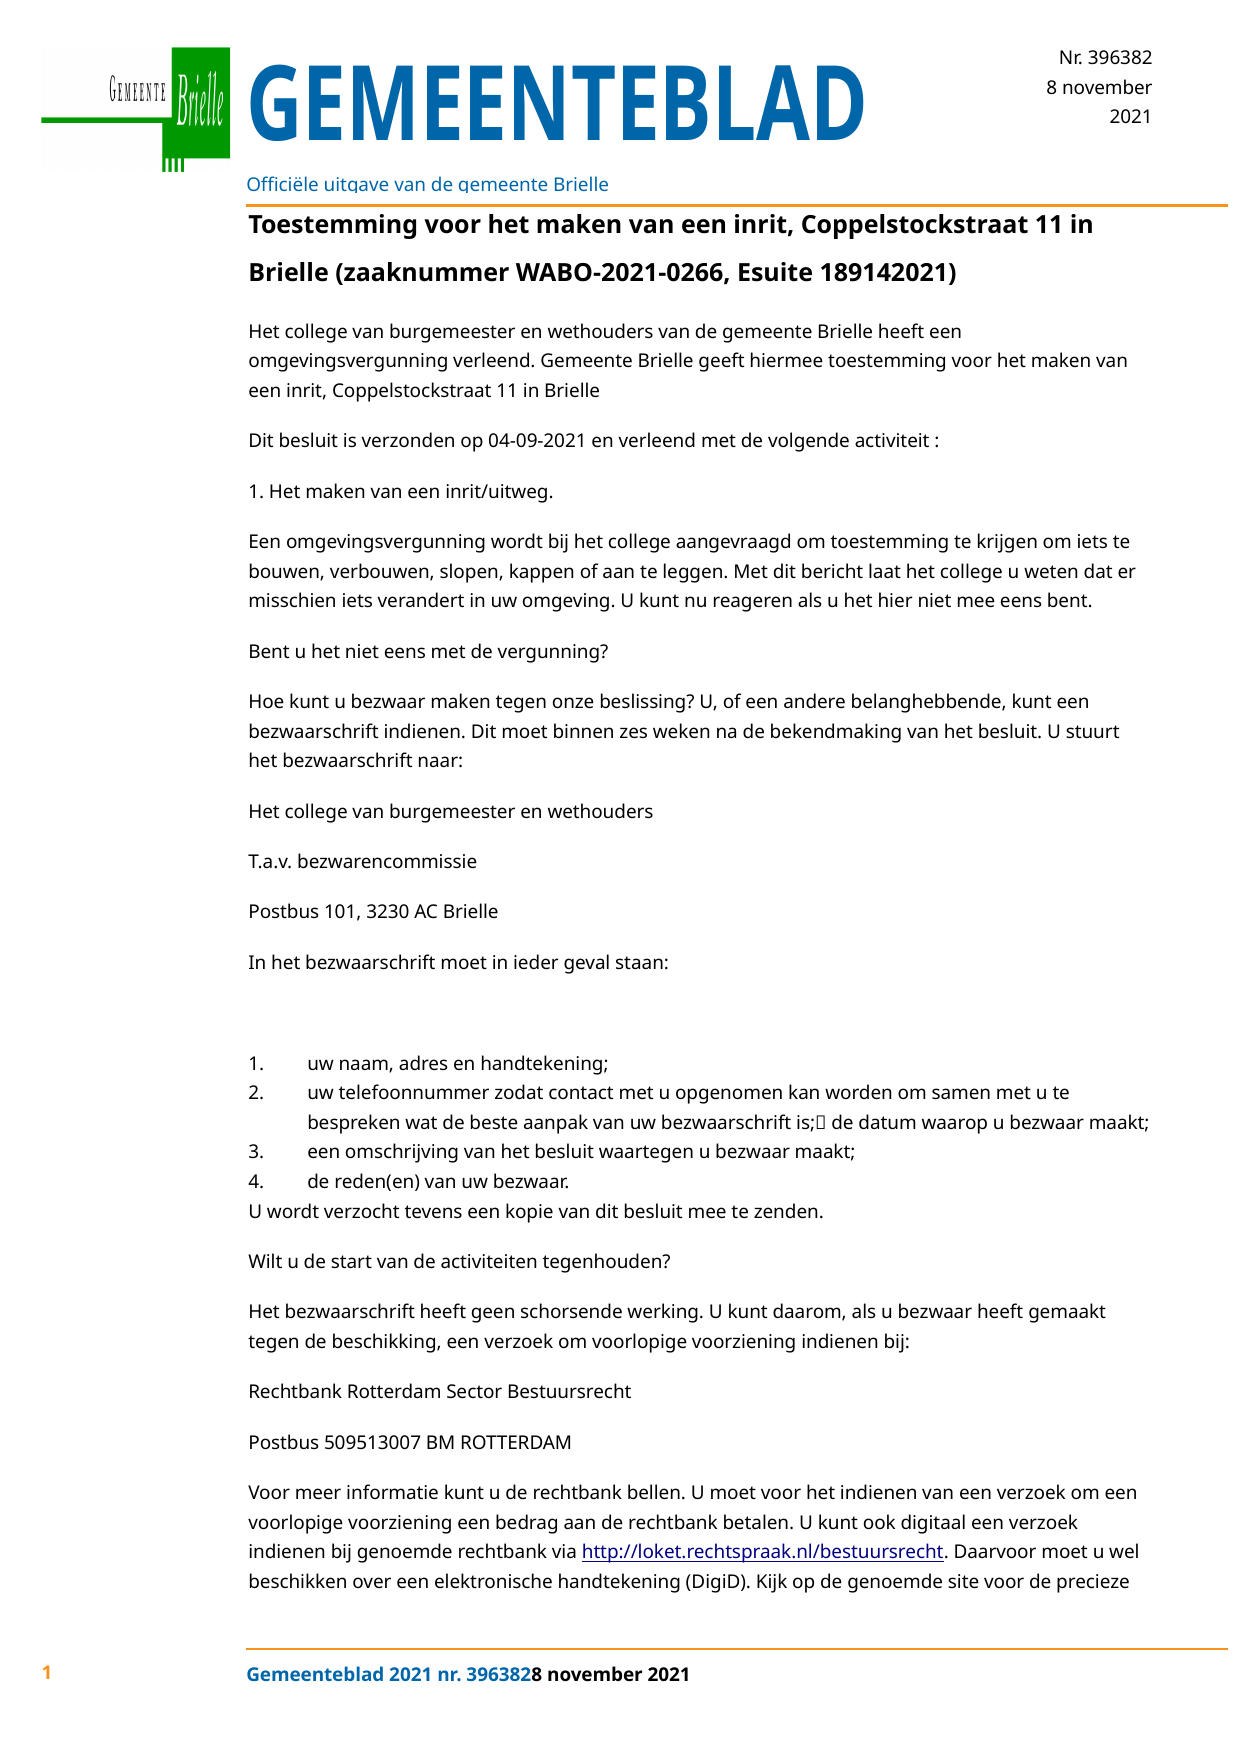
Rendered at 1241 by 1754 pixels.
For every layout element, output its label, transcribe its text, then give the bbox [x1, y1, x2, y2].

list de reden(en) van uw bezwaar. [248, 1168, 1152, 1194]
text Rechtbank Rotterdam Sector Bestuursrecht [248, 1379, 1152, 1404]
text T.a.v. bezwarencommissie [248, 848, 1152, 874]
picture [41, 47, 231, 172]
list uw naam, adres en handtekening; [248, 1050, 1152, 1076]
text Hoe kunt u bezwaar maken tegen onze beslissing? U, of een andere belanghebbende, kunt een bezwaarschrift indienen. Dit moet binnen zes weken na de bekendmaking van het besluit. U stuurt het bezwaarschrift naar: [248, 688, 1152, 773]
list een omschrijving van het besluit waartegen u bezwaar maakt; [248, 1139, 1152, 1164]
text Voor meer informatie kunt u de rechtbank bellen. U moet voor het indienen van een verzoek om een voorlopige voorziening een bedrag aan de rechtbank betalen. U kunt ook digitaal een verzoek indienen bij genoemde rechtbank via http://loket.rechtspraak.nl/bestuursrecht. Daarvoor moet u wel beschikken over een elektronische handtekening (DigiD). Kijk op de genoemde site voor de precieze [248, 1479, 1152, 1594]
text Het bezwaarschrift heeft geen schorsende werking. U kunt daarom, als u bezwaar heeft gemaakt tegen de beschikking, een verzoek om voorlopige voorziening indienen bij: [248, 1299, 1152, 1354]
text Bent u het niet eens met de vergunning? [248, 638, 1152, 664]
text Het college van burgemeester en wethouders van de gemeente Brielle heeft een omgevingsvergunning verleend. Gemeente Brielle geeft hiermee toestemming voor het maken van een inrit, Coppelstockstraat 11 in Brielle [248, 318, 1152, 403]
text Postbus 101, 3230 AC Brielle [248, 899, 1152, 924]
text Postbus 509513007 BM ROTTERDAM [248, 1429, 1152, 1455]
text In het bezwaarschrift moet in ieder geval staan: [248, 949, 1152, 975]
text Een omgevingsvergunning wordt bij het college aangevraagd om toestemming te krijgen om iets te bouwen, verbouwen, slopen, kappen of aan te leggen. Met dit bericht laat het college u weten dat er misschien iets verandert in uw omgeving. U kunt nu reageren als u het hier niet mee eens bent. [248, 528, 1152, 613]
text Toestemming voor het maken van een inrit, Coppelstockstraat 11 in Brielle (zaaknummer WABO-2021-0266, Esuite 189142021) [248, 207, 1152, 288]
text Dit besluit is verzonden op 04-09-2021 en verleend met de volgende activiteit : [248, 427, 1152, 453]
list uw telefoonnummer zodat contact met u opgenomen kan worden om samen met u te bespreken wat de beste aanpak van uw bezwaarschrift is; de datum waarop u bezwaar maakt; [248, 1079, 1152, 1135]
text U wordt verzocht tevens een kopie van dit besluit mee te zenden. [248, 1198, 1152, 1224]
text Wilt u de start van de activiteiten tegenhouden? [248, 1248, 1152, 1274]
text 1. Het maken van een inrit/uitweg. [248, 478, 1152, 504]
text Het college van burgemeester en wethouders [248, 798, 1152, 824]
